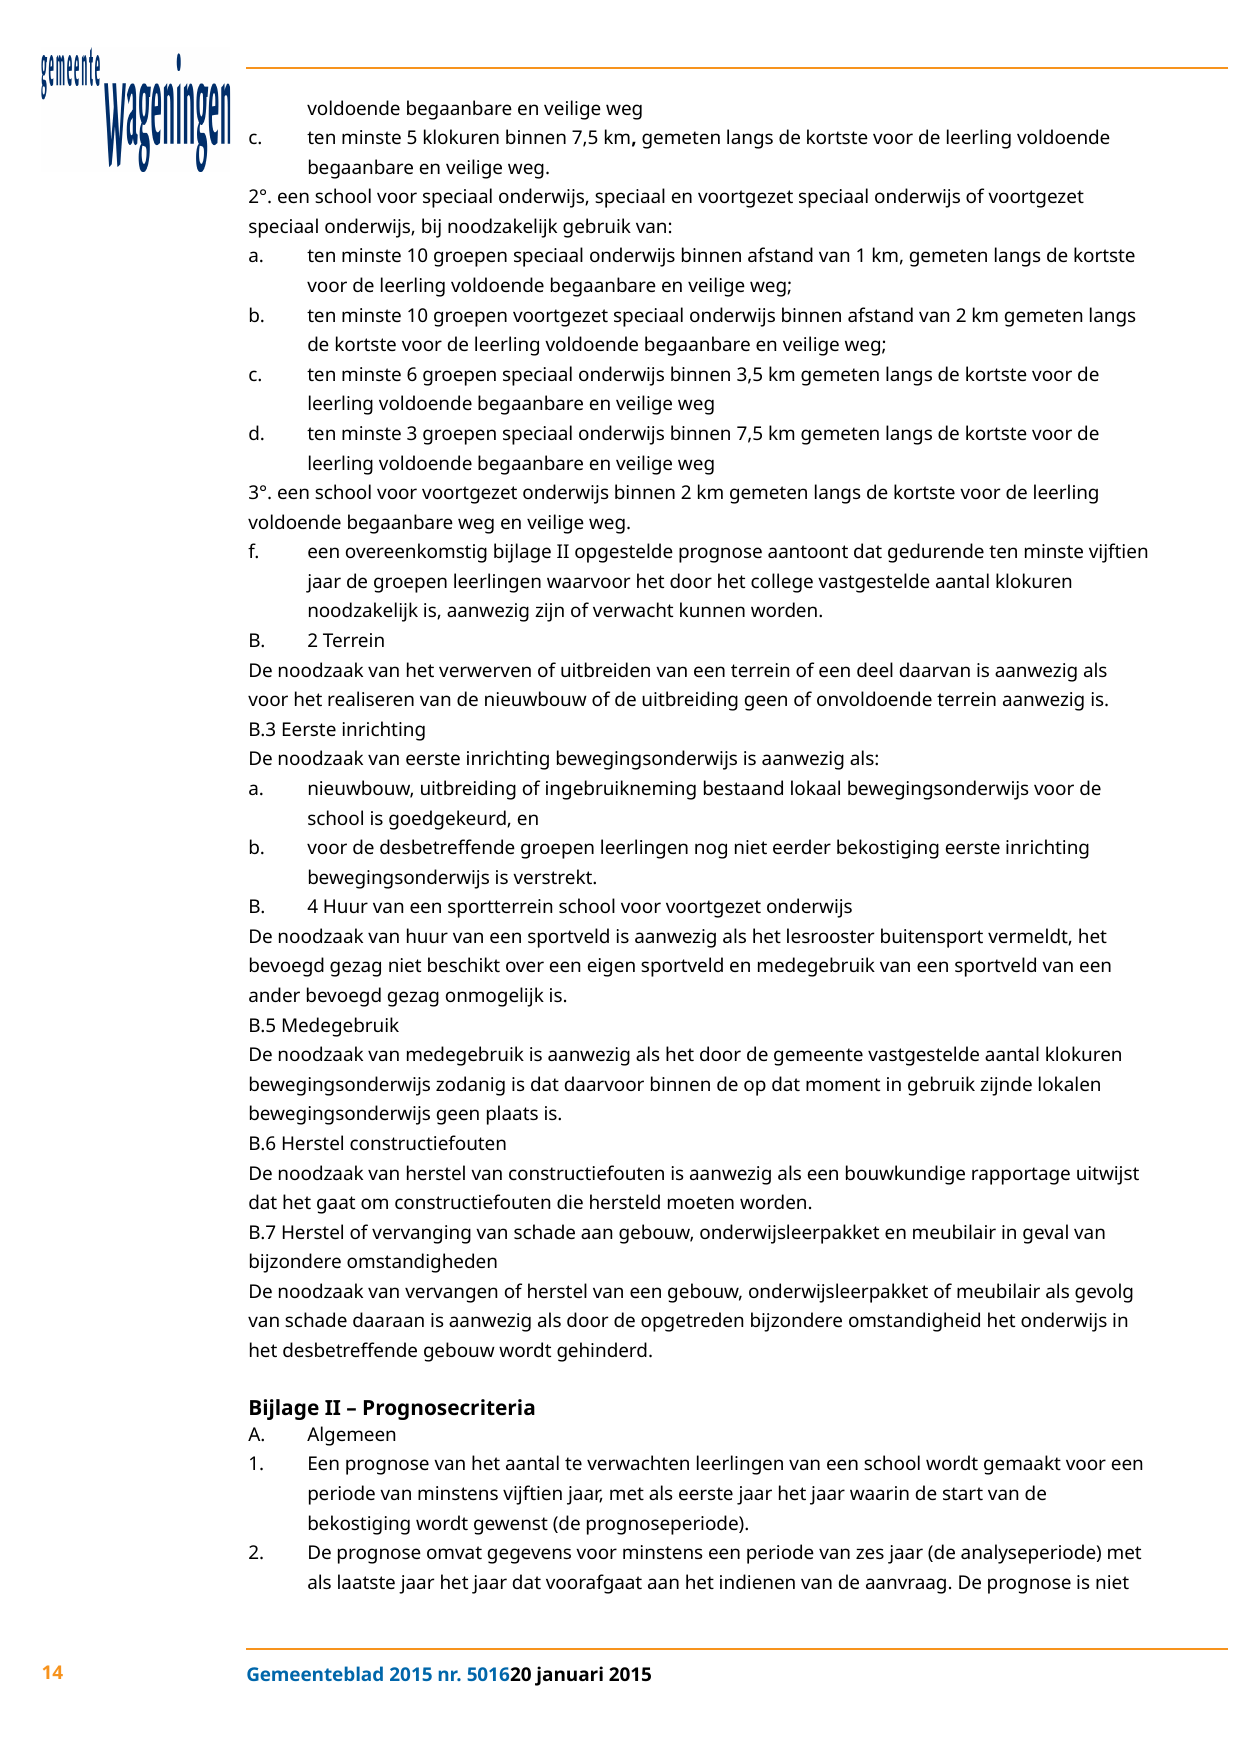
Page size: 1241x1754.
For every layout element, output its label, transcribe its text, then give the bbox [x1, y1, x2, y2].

text B.7 Herstel of vervanging van schade aan gebouw, onderwijsleerpakket en meubilair in geval van bijzondere omstandigheden [248, 1219, 1152, 1274]
text De noodzaak van medegebruik is aanwezig als het door de gemeente vastgestelde aantal klokuren bewegingsonderwijs zodanig is dat daarvoor binnen de op dat moment in gebruik zijnde lokalen bewegingsonderwijs geen plaats is. [248, 1041, 1152, 1126]
text 2°. een school voor speciaal onderwijs, speciaal en voortgezet speciaal onderwijs of voortgezet speciaal onderwijs, bij noodzakelijk gebruik van: [248, 183, 1152, 239]
list ten minste 6 groepen speciaal onderwijs binnen 3,5 km gemeten langs de kortste voor de leerling voldoende begaanbare en veilige weg [248, 361, 1152, 416]
list 4 Huur van een sportterrein school voor voortgezet onderwijs [248, 893, 1152, 919]
text De noodzaak van vervangen of herstel van een gebouw, onderwijsleerpakket of meubilair als gevolg van schade daaraan is aanwezig als door de opgetreden bijzondere omstandigheid het onderwijs in het desbetreffende gebouw wordt gehinderd. [248, 1278, 1152, 1363]
text 3°. een school voor voortgezet onderwijs binnen 2 km gemeten langs de kortste voor de leerling voldoende begaanbare weg en veilige weg. [248, 479, 1152, 535]
list Algemeen [248, 1421, 1152, 1447]
text Bijlage II – Prognosecriteria [248, 1393, 1152, 1421]
list ten minste 10 groepen speciaal onderwijs binnen afstand van 1 km, gemeten langs de kortste voor de leerling voldoende begaanbare en veilige weg; [248, 243, 1152, 298]
list ten minste 5 klokuren binnen 7,5 km, gemeten langs de kortste voor de leerling voldoende begaanbare en veilige weg. [248, 124, 1152, 180]
text B.6 Herstel constructiefouten [248, 1130, 1152, 1156]
list een overeenkomstig bijlage II opgestelde prognose aantoont dat gedurende ten minste vijftien jaar de groepen leerlingen waarvoor het door het college vastgestelde aantal klokuren noodzakelijk is, aanwezig zijn of verwacht kunnen worden. [248, 538, 1152, 623]
text De noodzaak van eerste inrichting bewegingsonderwijs is aanwezig als: [248, 746, 1152, 771]
list De prognose omvat gegevens voor minstens een periode van zes jaar (de analyseperiode) met als laatste jaar het jaar dat voorafgaat aan het indienen van de aanvraag. De prognose is niet [248, 1539, 1152, 1595]
list nieuwbouw, uitbreiding of ingebruikneming bestaand lokaal bewegingsonderwijs voor de school is goedgekeurd, en [248, 775, 1152, 831]
list Een prognose van het aantal te verwachten leerlingen van een school wordt gemaakt voor een periode van minstens vijftien jaar, met als eerste jaar het jaar waarin de start van de bekostiging wordt gewenst (de prognoseperiode). [248, 1451, 1152, 1536]
text De noodzaak van het verwerven of uitbreiden van een terrein of een deel daarvan is aanwezig als voor het realiseren van de nieuwbouw of de uitbreiding geen of onvoldoende terrein aanwezig is. [248, 657, 1152, 712]
list ten minste 10 groepen voortgezet speciaal onderwijs binnen afstand van 2 km gemeten langs de kortste voor de leerling voldoende begaanbare en veilige weg; [248, 302, 1152, 357]
list voldoende begaanbare en veilige weg [248, 95, 1152, 121]
text De noodzaak van huur van een sportveld is aanwezig als het lesrooster buitensport vermeldt, het bevoegd gezag niet beschikt over een eigen sportveld en medegebruik van een sportveld van een ander bevoegd gezag onmogelijk is. [248, 923, 1152, 1008]
text B.3 Eerste inrichting [248, 716, 1152, 742]
list 2 Terrein [248, 627, 1152, 653]
picture [41, 47, 231, 172]
list voor de desbetreffende groepen leerlingen nog niet eerder bekostiging eerste inrichting bewegingsonderwijs is verstrekt. [248, 834, 1152, 890]
text B.5 Medegebruik [248, 1012, 1152, 1038]
text De noodzaak van herstel van constructiefouten is aanwezig als een bouwkundige rapportage uitwijst dat het gaat om constructiefouten die hersteld moeten worden. [248, 1160, 1152, 1215]
list ten minste 3 groepen speciaal onderwijs binnen 7,5 km gemeten langs de kortste voor de leerling voldoende begaanbare en veilige weg [248, 420, 1152, 476]
